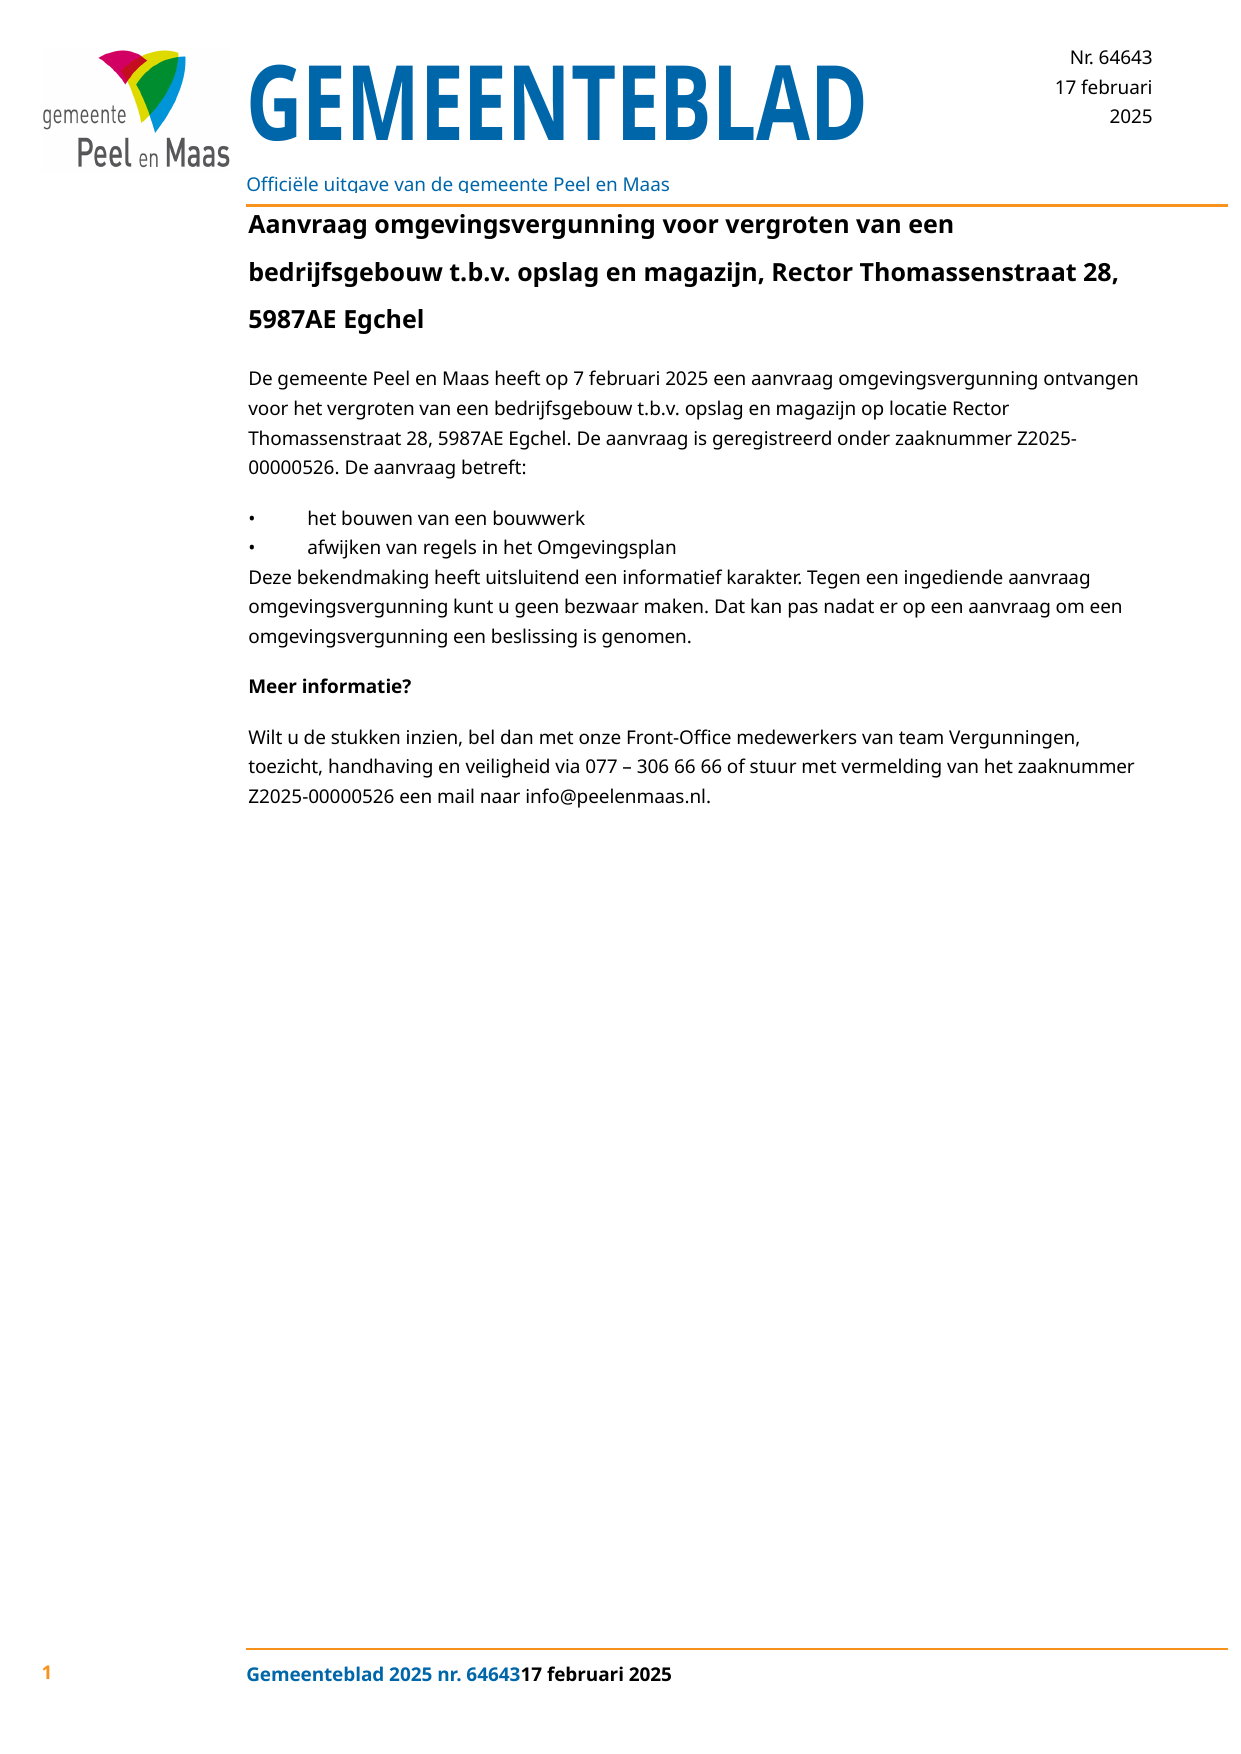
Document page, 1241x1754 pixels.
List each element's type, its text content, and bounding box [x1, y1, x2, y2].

text Aanvraag omgevingsvergunning voor vergroten van een bedrijfsgebouw t.b.v. opslag en magazijn, Rector Thomassenstraat 28, 5987AE Egchel [248, 207, 1152, 336]
list afwijken van regels in het Omgevingsplan [248, 534, 1152, 560]
text Deze bekendmaking heeft uitsluitend een informatief karakter. Tegen een ingediende aanvraag omgevingsvergunning kunt u geen bezwaar maken. Dat kan pas nadat er op een aanvraag om een omgevingsvergunning een beslissing is genomen. [248, 564, 1152, 649]
list het bouwen van een bouwwerk [248, 505, 1152, 530]
text Wilt u de stukken inzien, bel dan met onze Front-Office medewerkers van team Vergunningen, toezicht, handhaving en veiligheid via 077 – 306 66 66 of stuur met vermelding van het zaaknummer Z2025-00000526 een mail naar info@peelenmaas.nl. [248, 724, 1152, 809]
text Meer informatie? [248, 673, 1152, 699]
text De gemeente Peel en Maas heeft op 7 februari 2025 een aanvraag omgevingsvergunning ontvangen voor het vergroten van een bedrijfsgebouw t.b.v. opslag en magazijn op locatie Rector Thomassenstraat 28, 5987AE Egchel. De aanvraag is geregistreerd onder zaaknummer Z2025-00000526. De aanvraag betreft: [248, 366, 1152, 480]
picture [41, 47, 231, 172]
